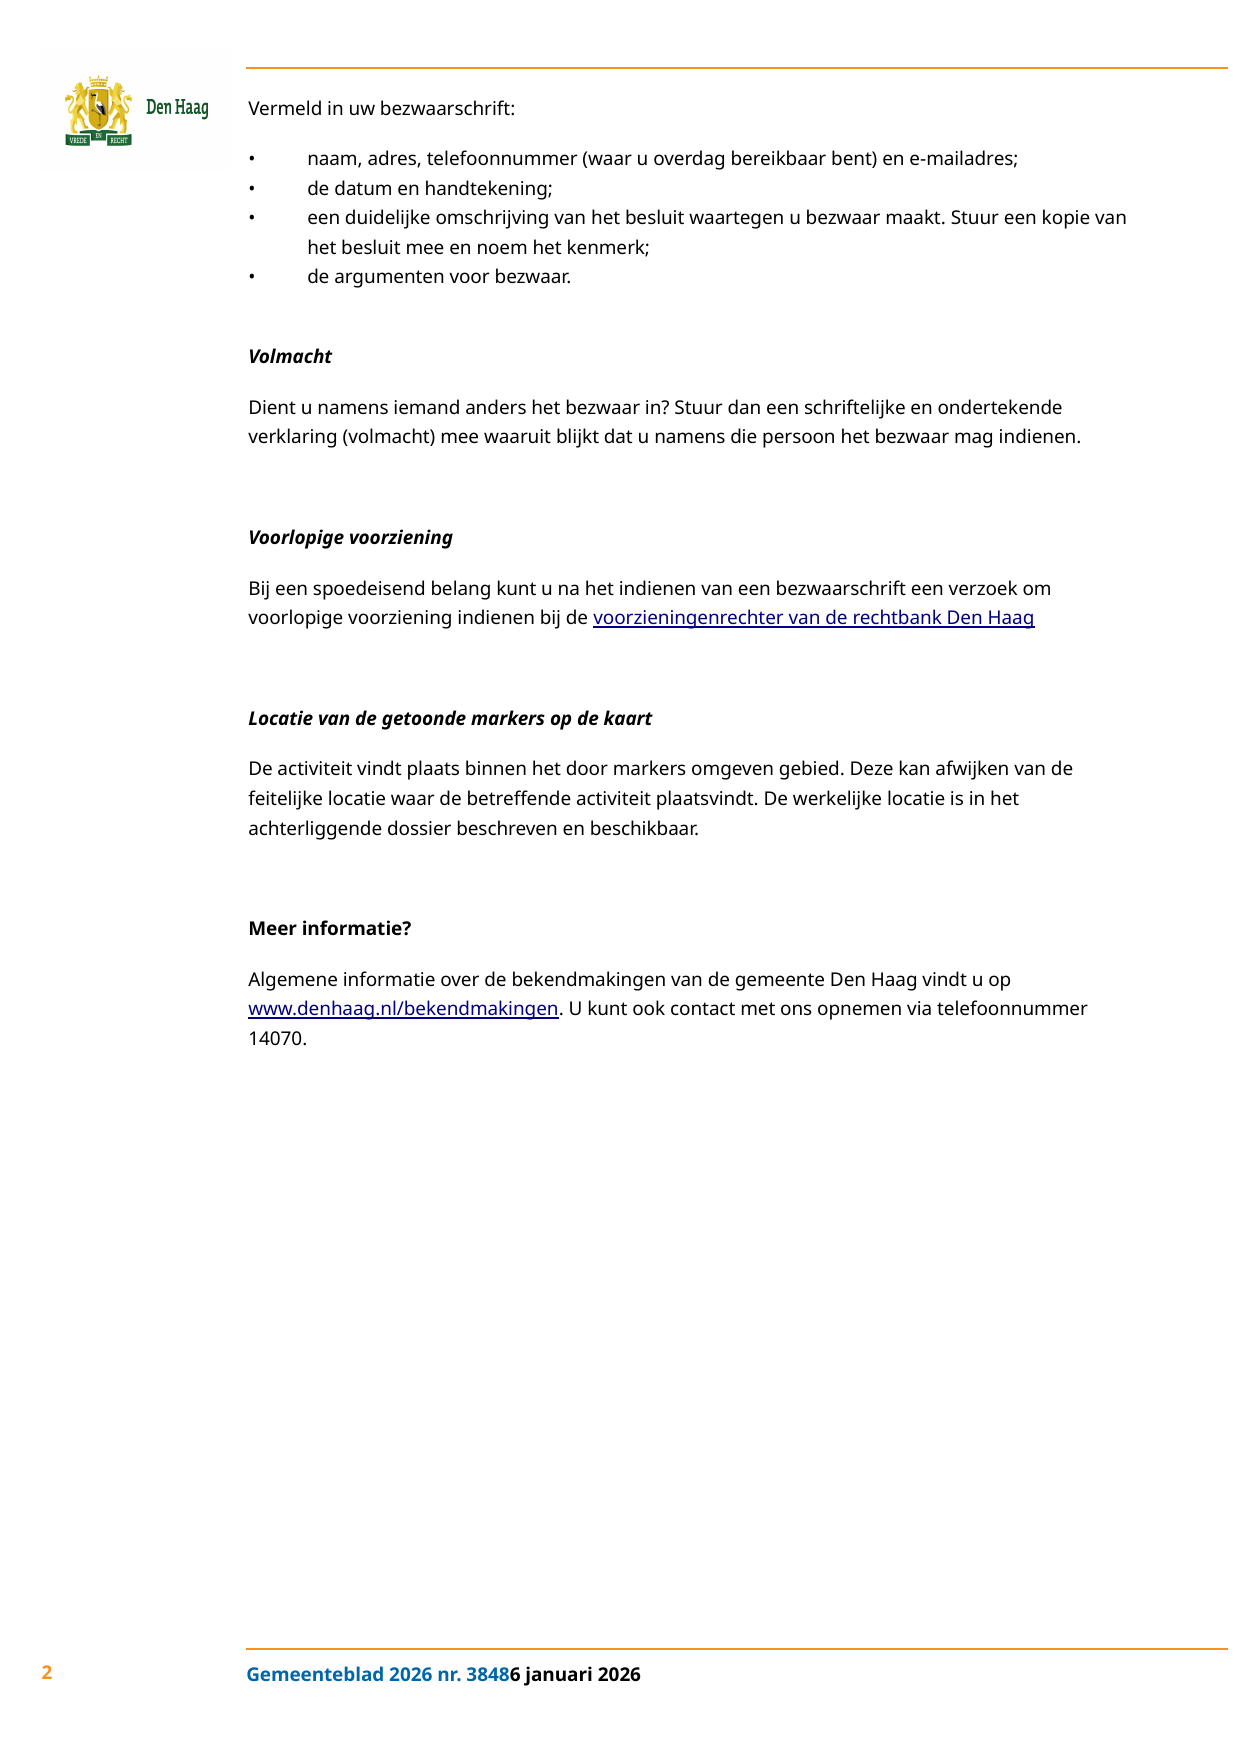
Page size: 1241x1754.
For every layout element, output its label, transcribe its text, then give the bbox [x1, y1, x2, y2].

text Vermeld in uw bezwaarschrift: [248, 95, 1152, 121]
text Voorlopige voorziening [248, 524, 1152, 550]
list de argumenten voor bezwaar. [248, 263, 1152, 289]
text Algemene informatie over de bekendmakingen van de gemeente Den Haag vindt u op www.denhaag.nl/bekendmakingen. U kunt ook contact met ons opnemen via telefoonnummer 14070. [248, 966, 1152, 1051]
text Bij een spoedeisend belang kunt u na het indienen van een bezwaarschrift een verzoek om voorlopige voorziening indienen bij de voorzieningenrechter van de rechtbank Den Haag [248, 575, 1152, 630]
list de datum en handtekening; [248, 175, 1152, 201]
text De activiteit vindt plaats binnen het door markers omgeven gebied. Deze kan afwijken van de feitelijke locatie waar de betreffende activiteit plaatsvindt. De werkelijke locatie is in het achterliggende dossier beschreven en beschikbaar. [248, 756, 1152, 841]
picture [41, 47, 231, 172]
list een duidelijke omschrijving van het besluit waartegen u bezwaar maakt. Stuur een kopie van het besluit mee en noem het kenmerk; [248, 204, 1152, 260]
text Locatie van de getoonde markers op de kaart [248, 705, 1152, 731]
text Dient u namens iemand anders het bezwaar in? Stuur dan een schriftelijke en ondertekende verklaring (volmacht) mee waaruit blijkt dat u namens die persoon het bezwaar mag indienen. [248, 394, 1152, 449]
text Meer informatie? [248, 916, 1152, 941]
text Volmacht [248, 343, 1152, 369]
list naam, adres, telefoonnummer (waar u overdag bereikbaar bent) en e-mailadres; [248, 145, 1152, 171]
